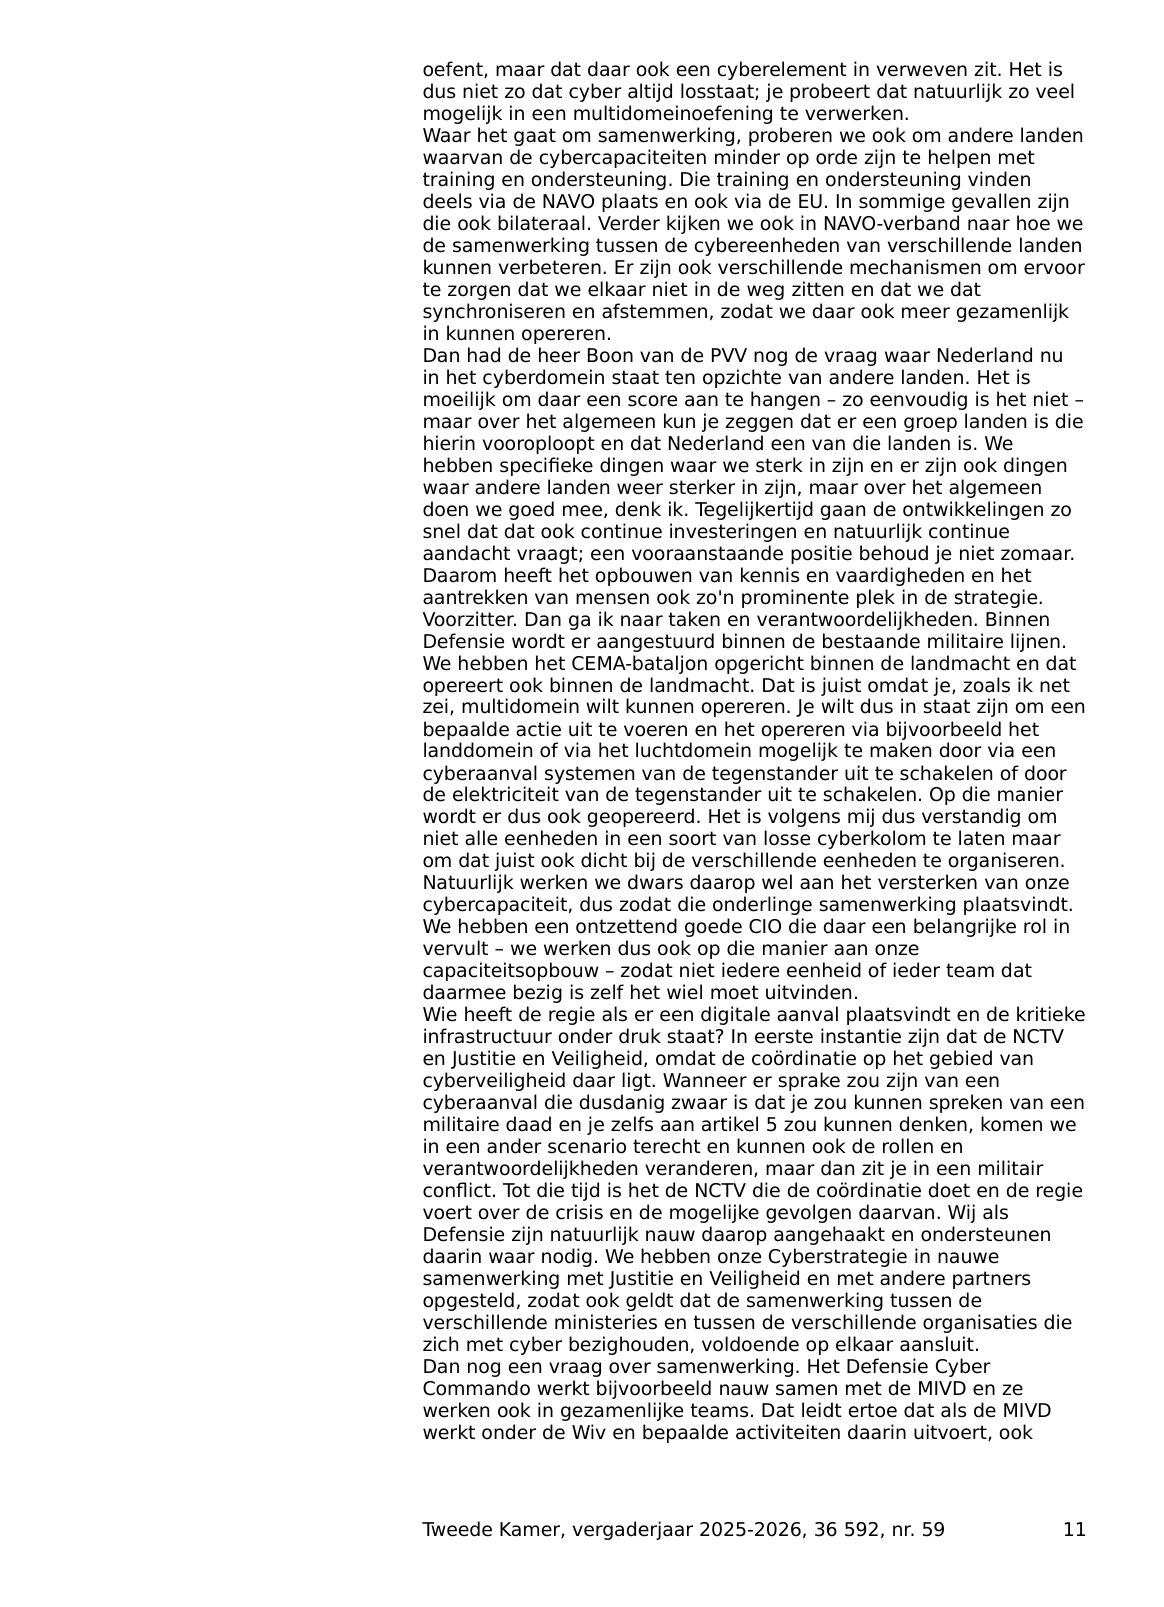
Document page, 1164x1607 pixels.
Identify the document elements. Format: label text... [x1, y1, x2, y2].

text Wie heeft de regie als er een digitale aanval plaatsvindt en de kritieke infrastructuur onder druk staat? In eerste instantie zijn dat de NCTV en Justitie en Veiligheid, omdat de coördinatie op het gebied van cyberveiligheid daar ligt. Wanneer er sprake zou zijn van een cyberaanval die dusdanig zwaar is dat je zou kunnen spreken van een militaire daad en je zelfs aan artikel 5 zou kunnen denken, komen we in een ander scenario terecht en kunnen ook de rollen en verantwoordelijkheden veranderen, maar dan zit je in een militair conflict. Tot die tijd is het de NCTV die de coördinatie doet en de regie voert over de crisis en de mogelijke gevolgen daarvan. Wij als Defensie zijn natuurlijk nauw daarop aangehaakt en ondersteunen daarin waar nodig. We hebben onze Cyberstrategie in nauwe samenwerking met Justitie en Veiligheid en met andere partners opgesteld, zodat ook geldt dat de samenwerking tussen de verschillende ministeries en tussen de verschillende organisaties die zich met cyber bezighouden, voldoende op elkaar aansluit. [422, 1004, 1087, 1356]
text oefent, maar dat daar ook een cyberelement in verweven zit. Het is dus niet zo dat cyber altijd losstaat; je probeert dat natuurlijk zo veel mogelijk in een multidomeinoefening te verwerken. [422, 59, 1087, 125]
text Waar het gaat om samenwerking, proberen we ook om andere landen waarvan de cybercapaciteiten minder op orde zijn te helpen met training en ondersteuning. Die training en ondersteuning vinden deels via de NAVO plaats en ook via de EU. In sommige gevallen zijn die ook bilateraal. Verder kijken we ook in NAVO-verband naar hoe we de samenwerking tussen de cybereenheden van verschillende landen kunnen verbeteren. Er zijn ook verschillende mechanismen om ervoor te zorgen dat we elkaar niet in de weg zitten en dat we dat synchroniseren en afstemmen, zodat we daar ook meer gezamenlijk in kunnen opereren. [422, 125, 1087, 345]
text Dan nog een vraag over samenwerking. Het Defensie Cyber Commando werkt bijvoorbeeld nauw samen met de MIVD en ze werken ook in gezamenlijke teams. Dat leidt ertoe dat als de MIVD werkt onder de Wiv en bepaalde activiteiten daarin uitvoert, ook [422, 1356, 1087, 1444]
text Voorzitter. Dan ga ik naar taken en verantwoordelijkheden. Binnen Defensie wordt er aangestuurd binnen de bestaande militaire lijnen. We hebben het CEMA-bataljon opgericht binnen de landmacht en dat opereert ook binnen de landmacht. Dat is juist omdat je, zoals ik net zei, multidomein wilt kunnen opereren. Je wilt dus in staat zijn om een bepaalde actie uit te voeren en het opereren via bijvoorbeeld het landdomein of via het luchtdomein mogelijk te maken door via een cyberaanval systemen van de tegenstander uit te schakelen of door de elektriciteit van de tegenstander uit te schakelen. Op die manier wordt er dus ook geopereerd. Het is volgens mij dus verstandig om niet alle eenheden in een soort van losse cyberkolom te laten maar om dat juist ook dicht bij de verschillende eenheden te organiseren. Natuurlijk werken we dwars daarop wel aan het versterken van onze cybercapaciteit, dus zodat die onderlinge samenwerking plaatsvindt. We hebben een ontzettend goede CIO die daar een belangrijke rol in vervult – we werken dus ook op die manier aan onze capaciteitsopbouw – zodat niet iedere eenheid of ieder team dat daarmee bezig is zelf het wiel moet uitvinden. [422, 608, 1087, 1004]
text Dan had de heer Boon van de PVV nog de vraag waar Nederland nu in het cyberdomein staat ten opzichte van andere landen. Het is moeilijk om daar een score aan te hangen – zo eenvoudig is het niet – maar over het algemeen kun je zeggen dat er een groep landen is die hierin vooroploopt en dat Nederland een van die landen is. We hebben specifieke dingen waar we sterk in zijn en er zijn ook dingen waar andere landen weer sterker in zijn, maar over het algemeen doen we goed mee, denk ik. Tegelijkertijd gaan de ontwikkelingen zo snel dat dat ook continue investeringen en natuurlijk continue aandacht vraagt; een vooraanstaande positie behoud je niet zomaar. Daarom heeft het opbouwen van kennis en vaardigheden en het aantrekken van mensen ook zo'n prominente plek in de strategie. [422, 345, 1087, 608]
